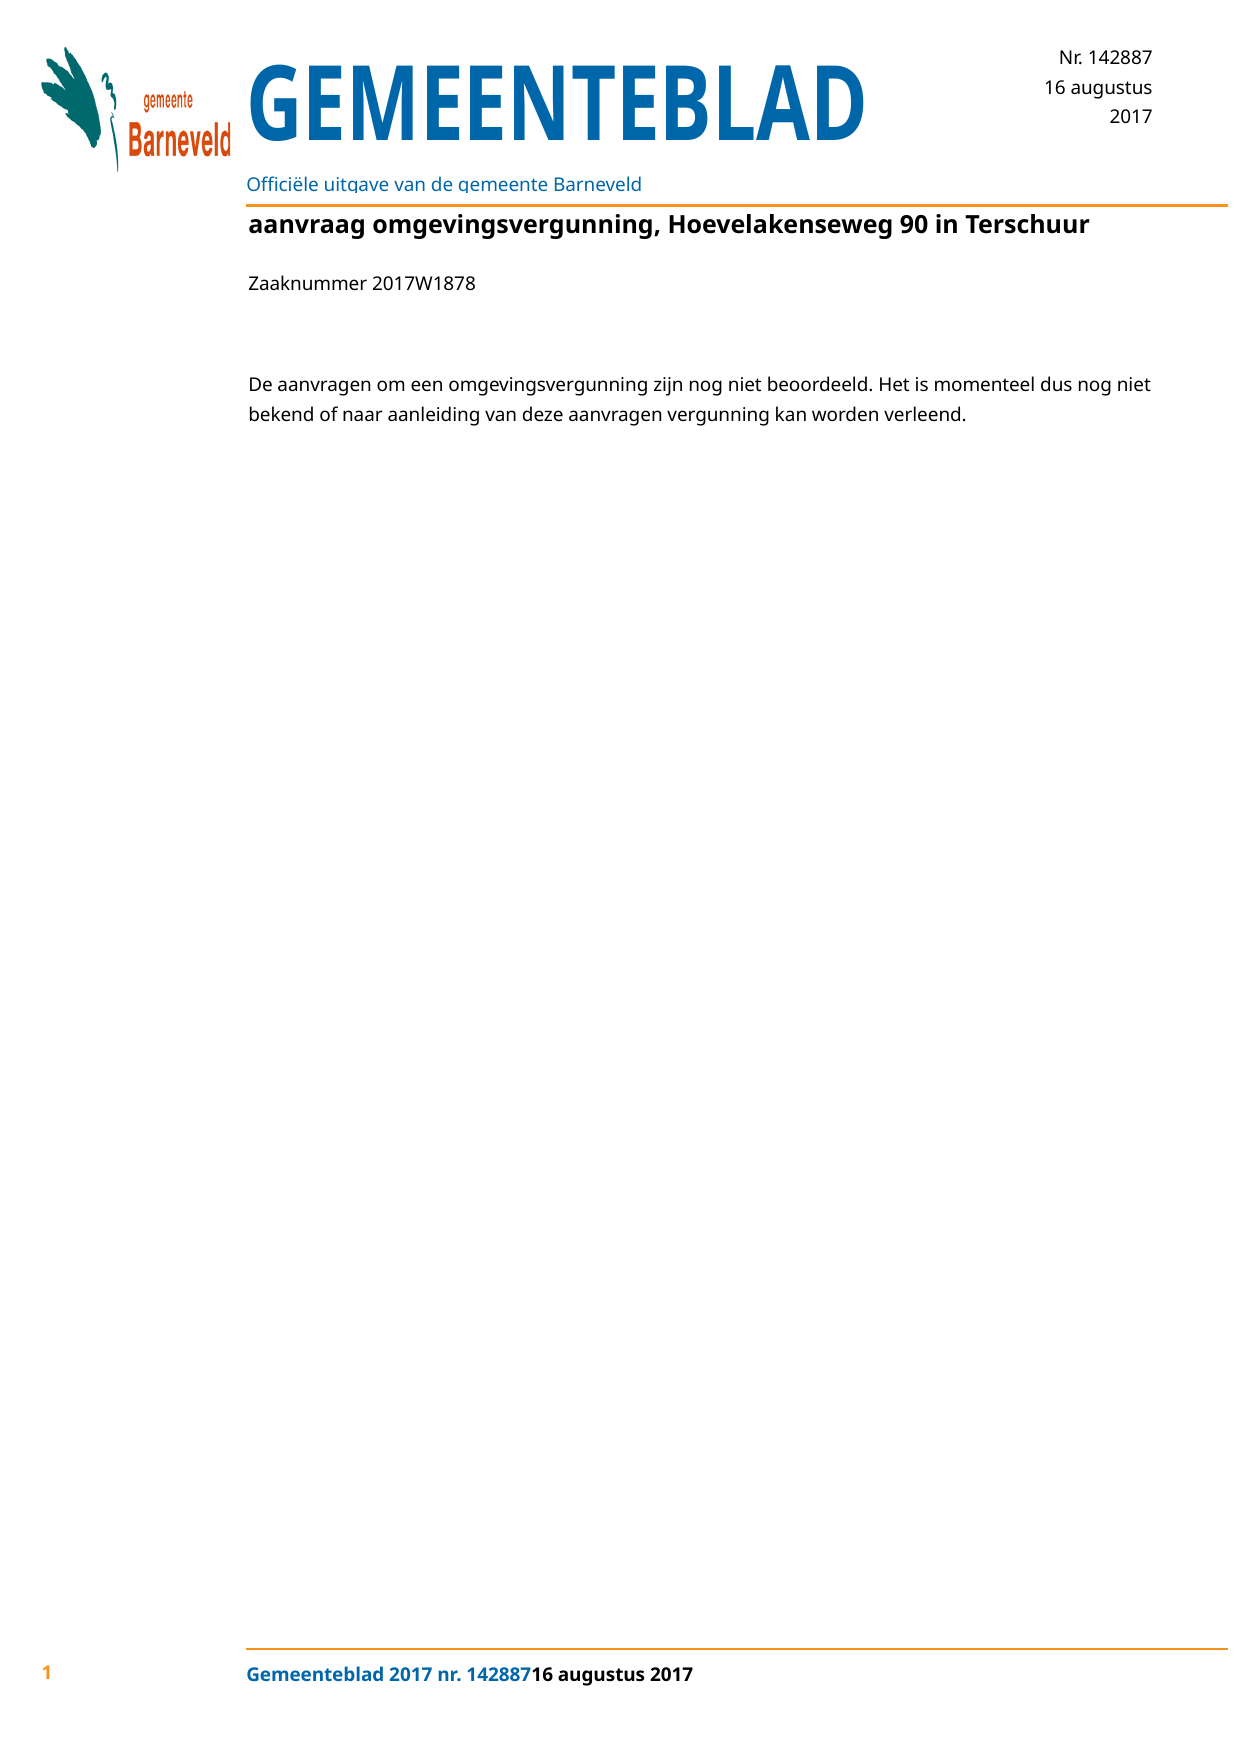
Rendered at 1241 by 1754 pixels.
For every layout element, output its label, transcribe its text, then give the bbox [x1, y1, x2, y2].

text aanvraag omgevingsvergunning, Hoevelakenseweg 90 in Terschuur [248, 207, 1152, 241]
text De aanvragen om een omgevingsvergunning zijn nog niet beoordeeld. Het is momenteel dus nog niet bekend of naar aanleiding van deze aanvragen vergunning kan worden verleend. [248, 371, 1152, 426]
text Zaaknummer 2017W1878 [248, 270, 1152, 296]
picture [41, 47, 231, 172]
